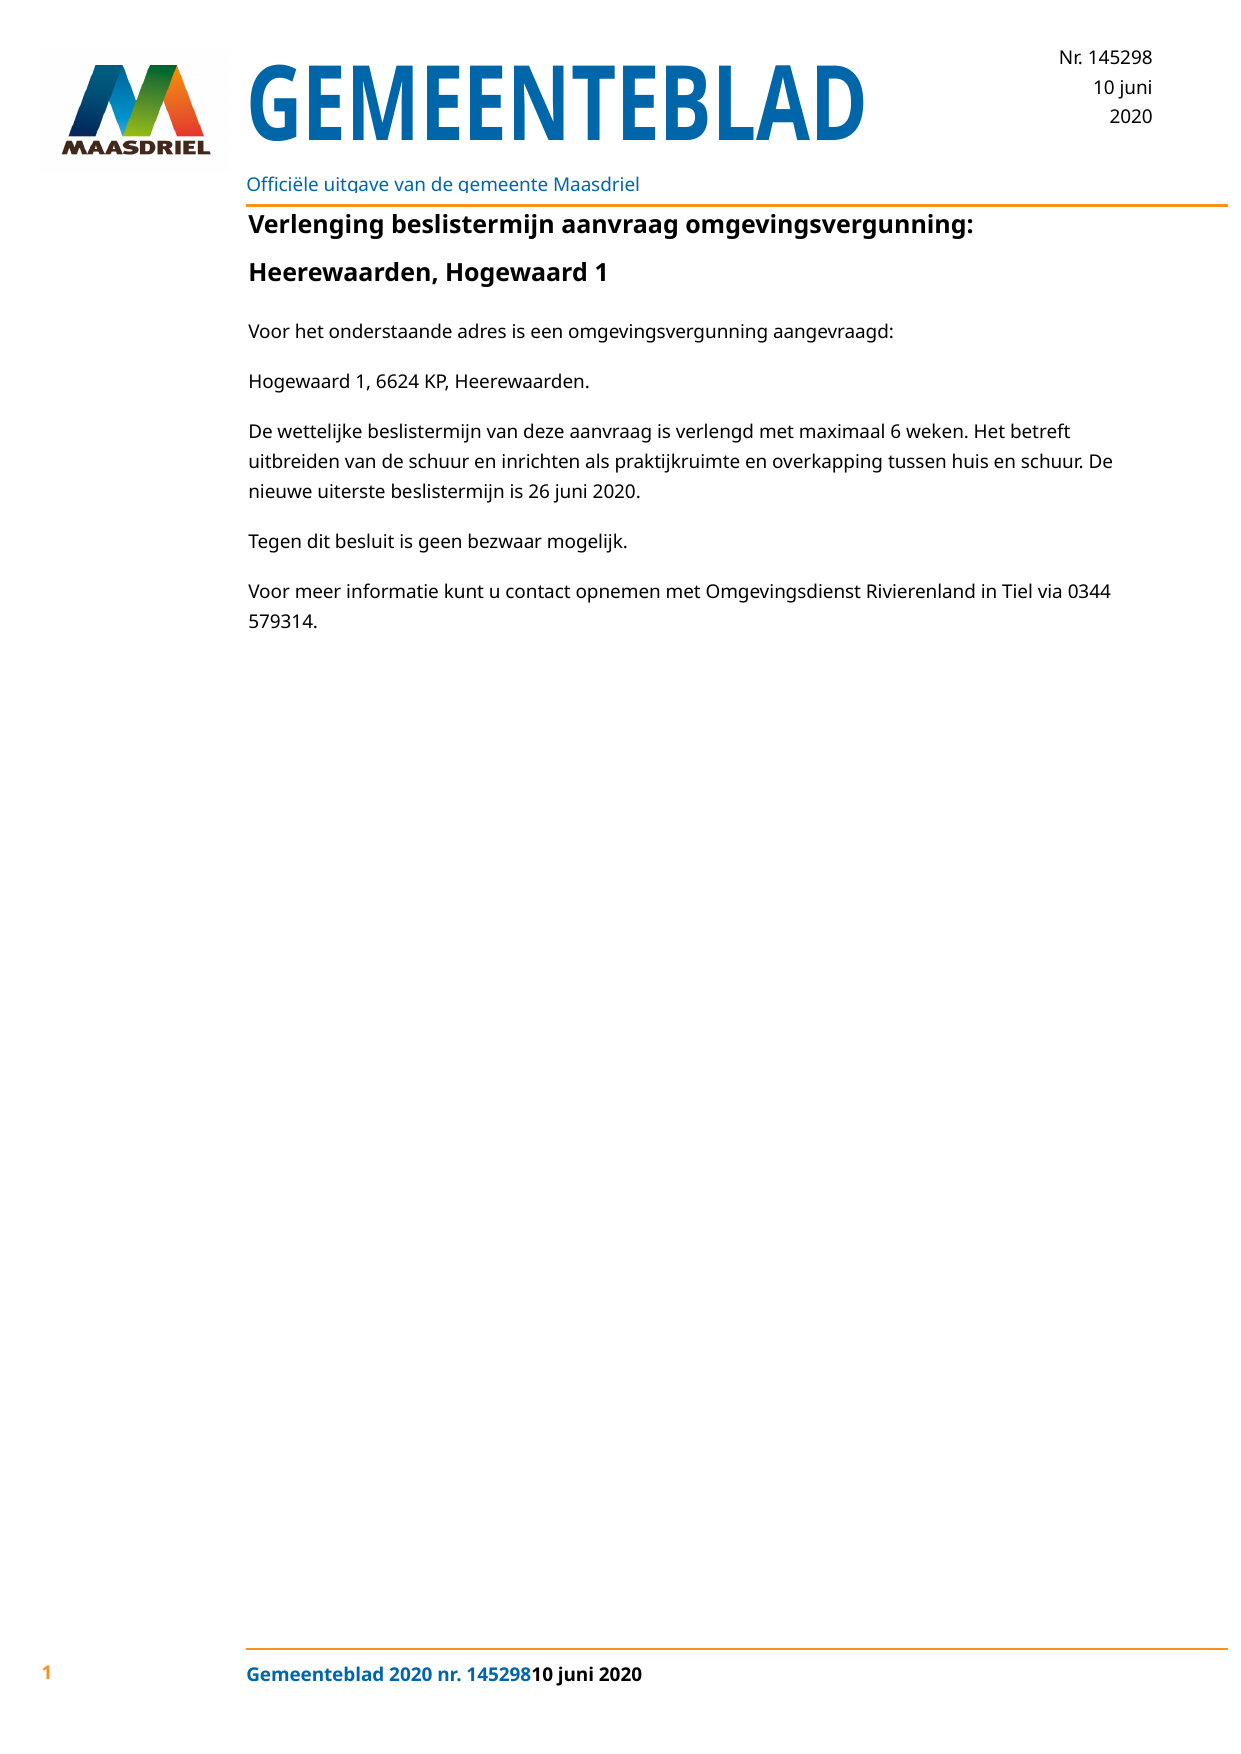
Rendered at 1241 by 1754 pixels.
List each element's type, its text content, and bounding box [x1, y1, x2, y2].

text Tegen dit besluit is geen bezwaar mogelijk. [248, 528, 1152, 554]
text De wettelijke beslistermijn van deze aanvraag is verlengd met maximaal 6 weken. Het betreft uitbreiden van de schuur en inrichten als praktijkruimte en overkapping tussen huis en schuur. De nieuwe uiterste beslistermijn is 26 juni 2020. [248, 419, 1152, 504]
text Verlenging beslistermijn aanvraag omgevingsvergunning: Heerewaarden, Hogewaard 1 [248, 207, 1152, 288]
text Hogewaard 1, 6624 KP, Heerewaarden. [248, 368, 1152, 394]
text Voor meer informatie kunt u contact opnemen met Omgevingsdienst Rivierenland in Tiel via 0344 579314. [248, 579, 1152, 634]
text Voor het onderstaande adres is een omgevingsvergunning aangevraagd: [248, 318, 1152, 344]
picture [41, 47, 231, 172]
